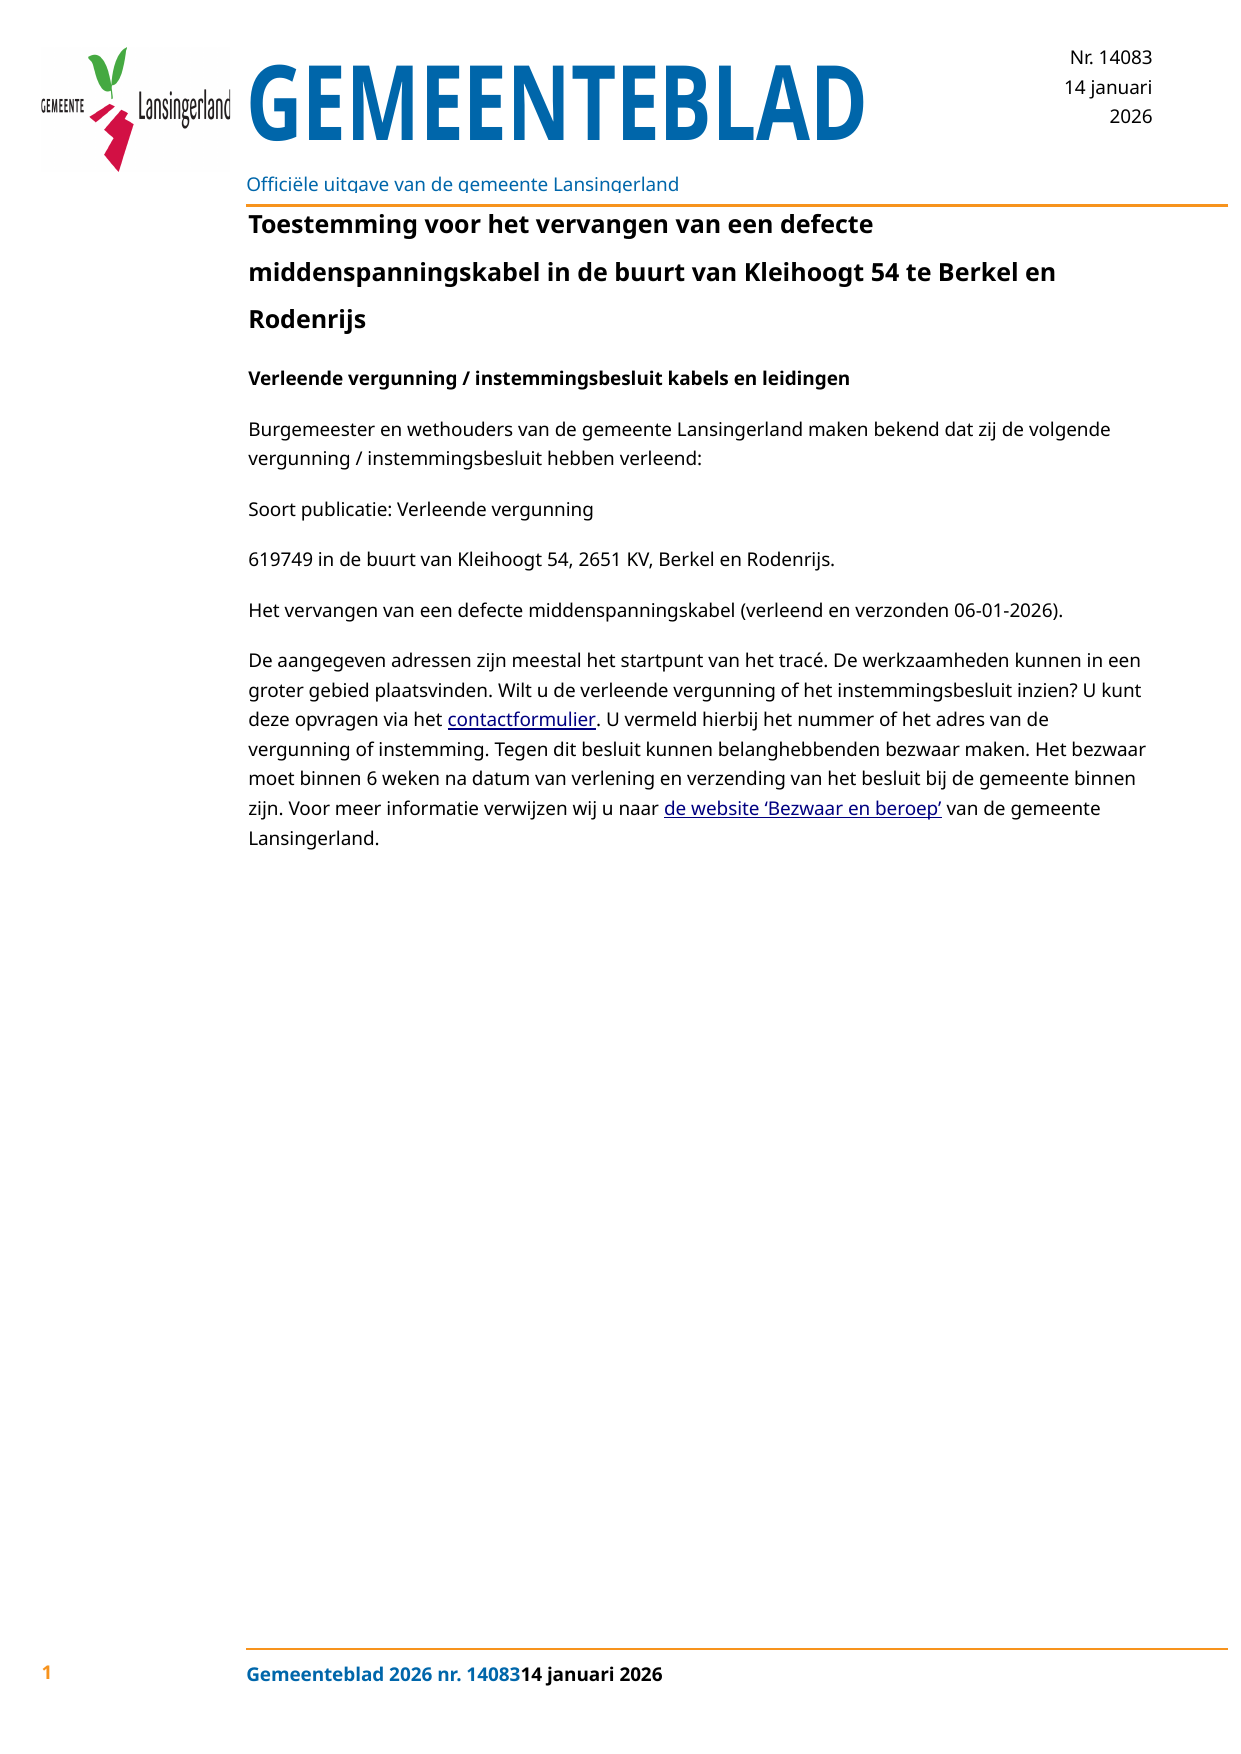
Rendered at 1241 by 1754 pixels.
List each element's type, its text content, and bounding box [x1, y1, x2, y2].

text De aangegeven adressen zijn meestal het startpunt van het tracé. De werkzaamheden kunnen in een groter gebied plaatsvinden. Wilt u de verleende vergunning of het instemmingsbesluit inzien? U kunt deze opvragen via het contactformulier. U vermeld hierbij het nummer of het adres van de vergunning of instemming. Tegen dit besluit kunnen belanghebbenden bezwaar maken. Het bezwaar moet binnen 6 weken na datum van verlening en verzending van het besluit bij de gemeente binnen zijn. Voor meer informatie verwijzen wij u naar de website ‘Bezwaar en beroep’ van de gemeente Lansingerland. [248, 647, 1152, 850]
picture [41, 47, 231, 172]
text 619749 in de buurt van Kleihoogt 54, 2651 KV, Berkel en Rodenrijs. [248, 546, 1152, 572]
text Toestemming voor het vervangen van een defecte middenspanningskabel in de buurt van Kleihoogt 54 te Berkel en Rodenrijs [248, 207, 1152, 336]
text Verleende vergunning / instemmingsbesluit kabels en leidingen [248, 366, 1152, 391]
text Burgemeester en wethouders van de gemeente Lansingerland maken bekend dat zij de volgende vergunning / instemmingsbesluit hebben verleend: [248, 416, 1152, 471]
text Het vervangen van een defecte middenspanningskabel (verleend en verzonden 06-01-2026). [248, 597, 1152, 622]
text Soort publicatie: Verleende vergunning [248, 496, 1152, 522]
